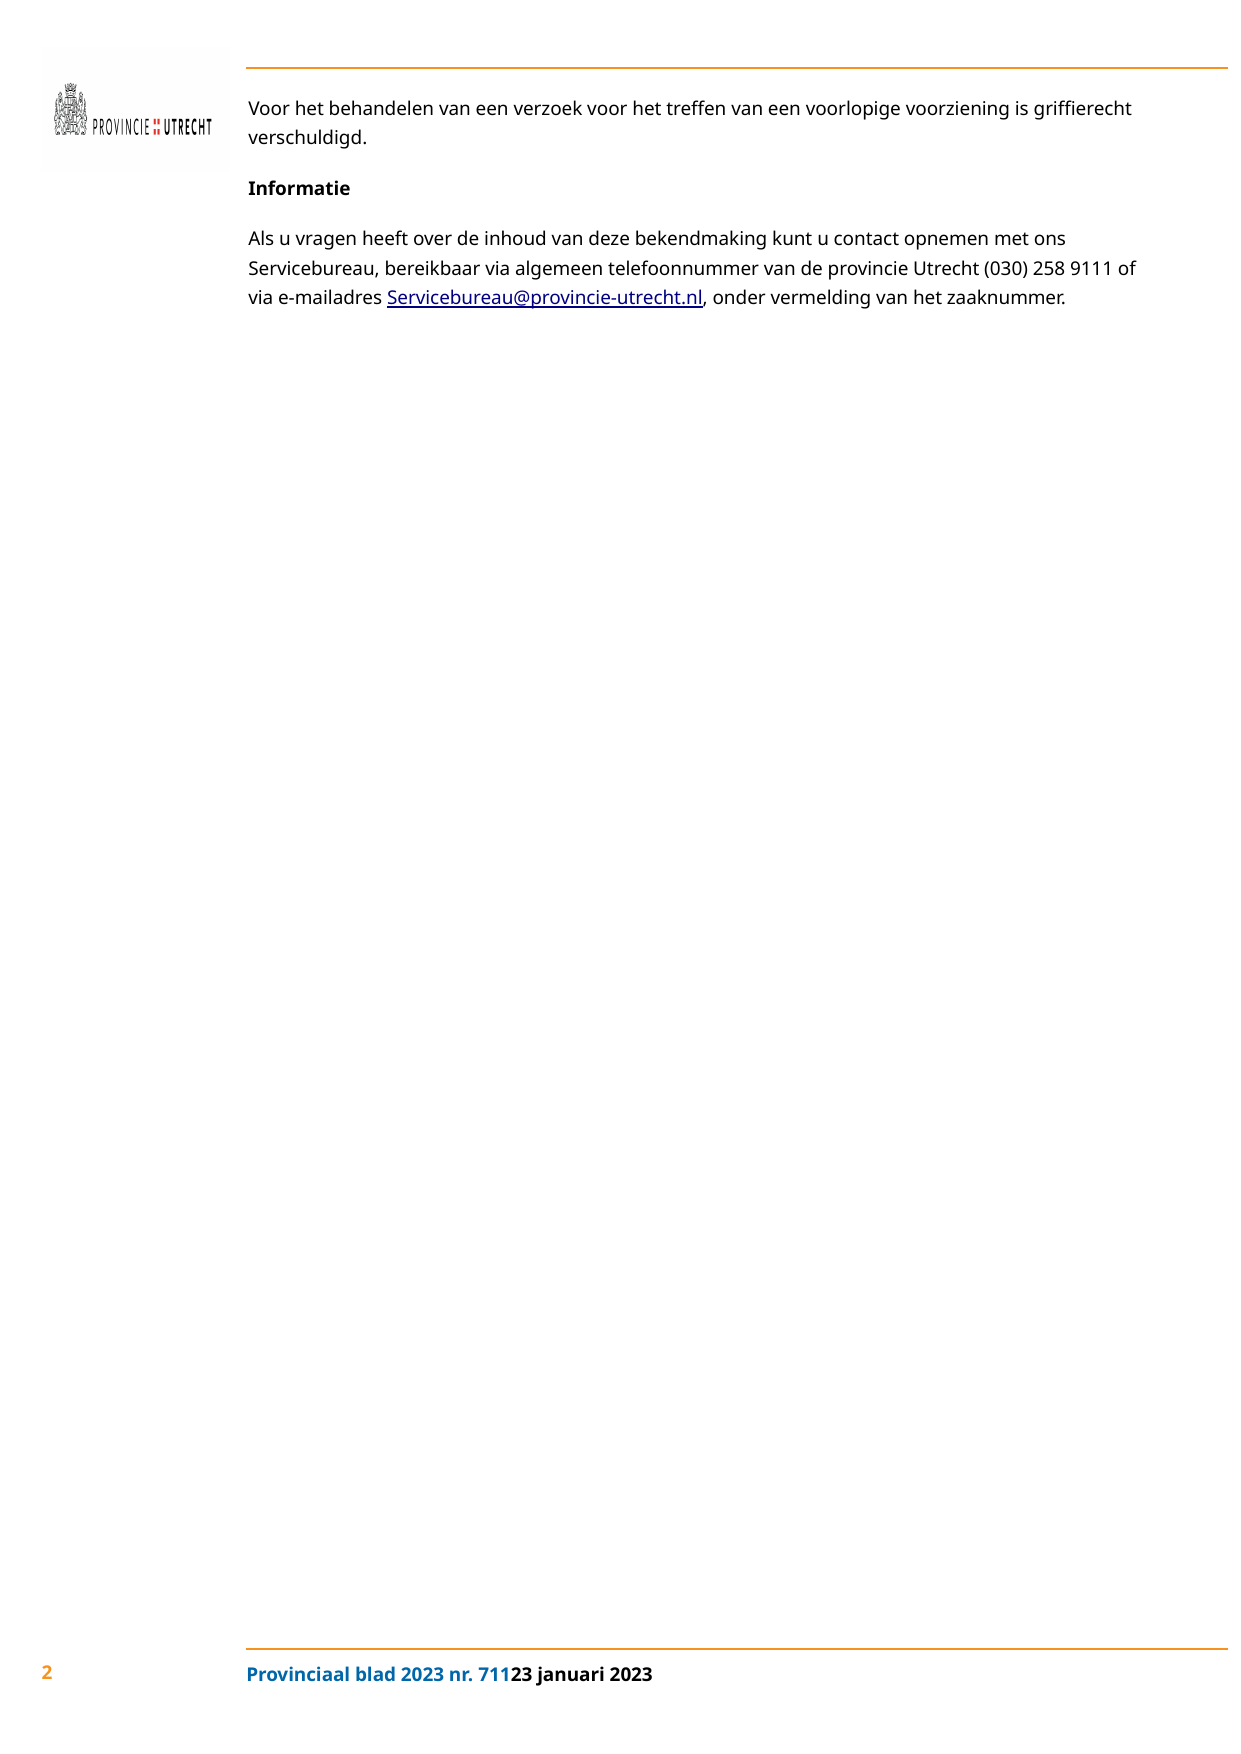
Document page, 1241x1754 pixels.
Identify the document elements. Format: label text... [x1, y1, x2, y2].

text Als u vragen heeft over de inhoud van deze bekendmaking kunt u contact opnemen met ons Servicebureau, bereikbaar via algemeen telefoonnummer van de provincie Utrecht (030) 258 9111 of via e-mailadres Servicebureau@provincie-utrecht.nl, onder vermelding van het zaaknummer. [248, 225, 1152, 310]
text Voor het behandelen van een verzoek voor het treffen van een voorlopige voorziening is griffierecht verschuldigd. [248, 95, 1152, 150]
picture [41, 47, 231, 172]
text Informatie [248, 175, 1152, 201]
